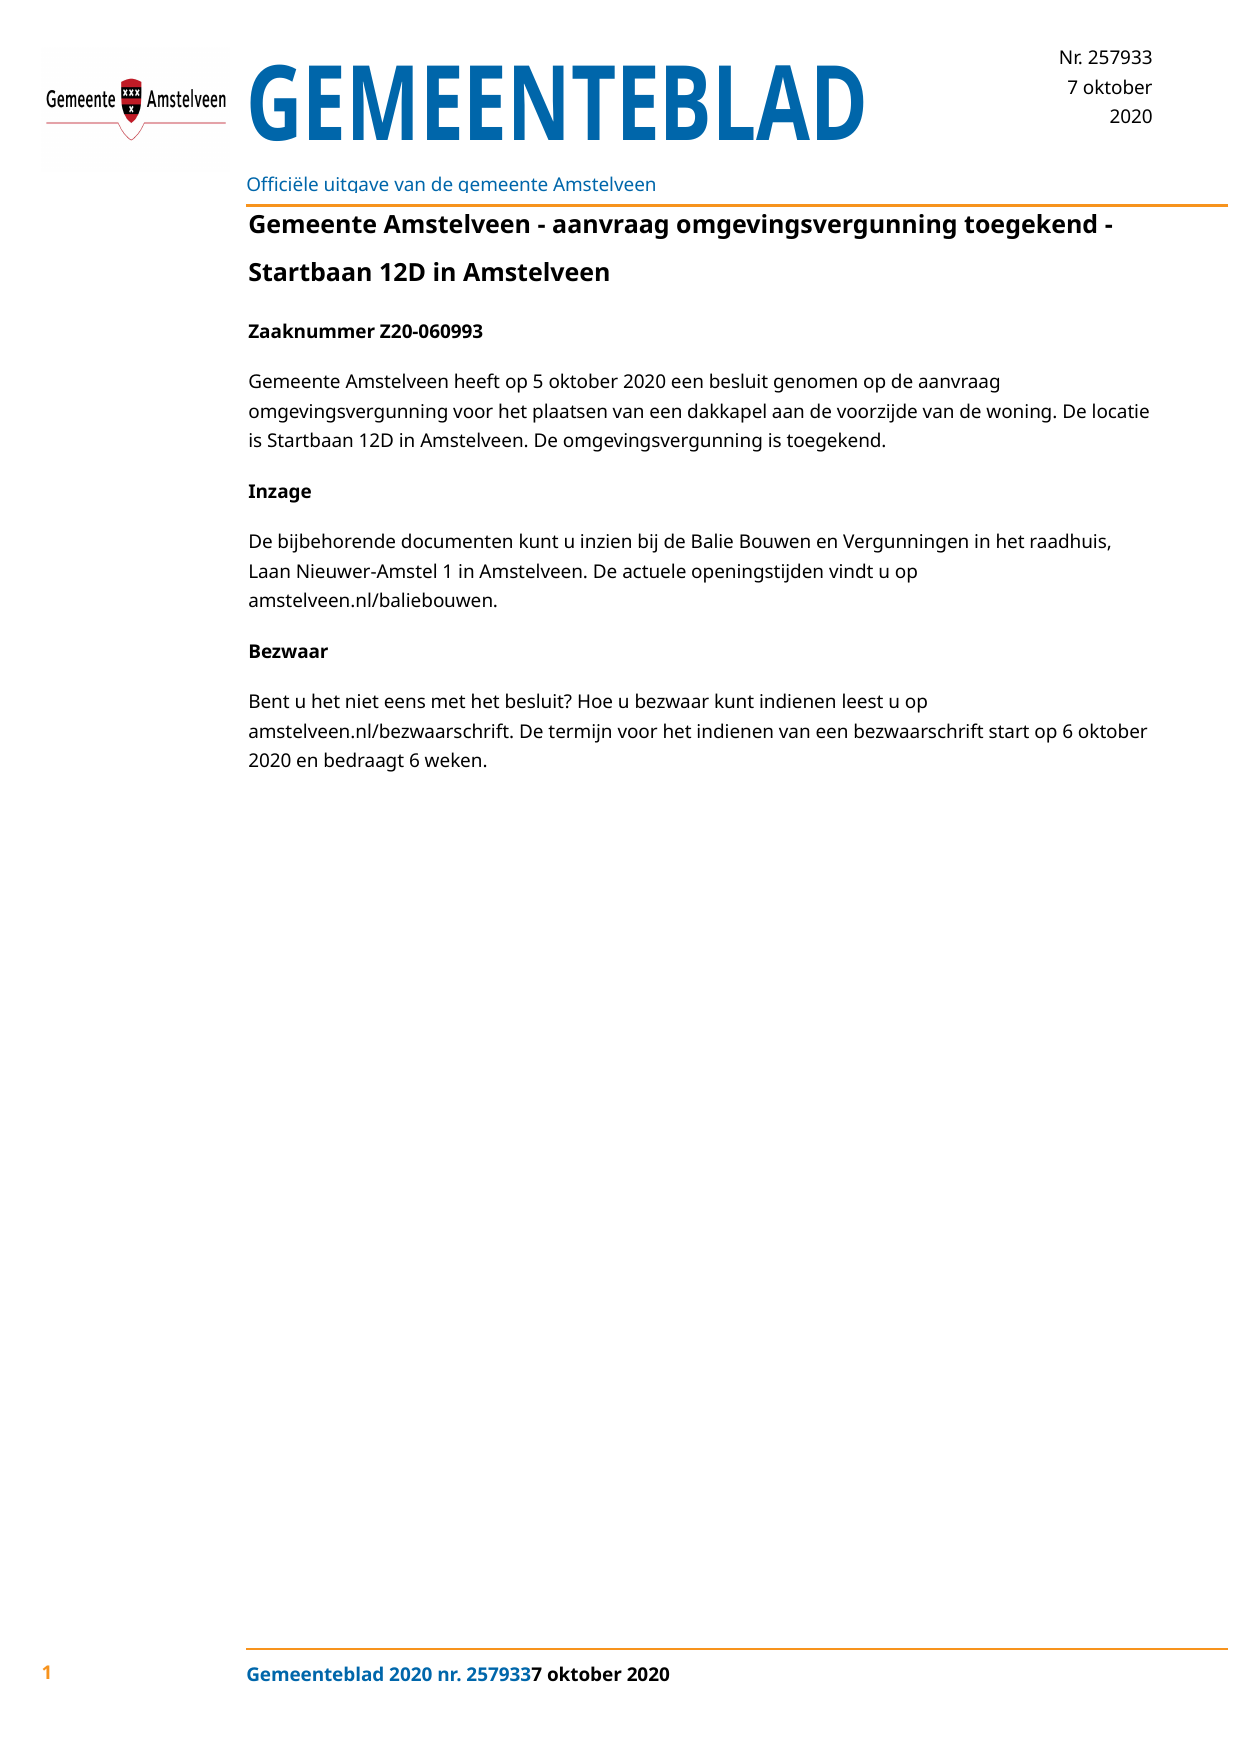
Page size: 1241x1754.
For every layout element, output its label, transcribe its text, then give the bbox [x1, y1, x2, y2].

text Gemeente Amstelveen - aanvraag omgevingsvergunning toegekend - Startbaan 12D in Amstelveen [248, 207, 1152, 288]
text De bijbehorende documenten kunt u inzien bij de Balie Bouwen en Vergunningen in het raadhuis, Laan Nieuwer-Amstel 1 in Amstelveen. De actuele openingstijden vindt u op amstelveen.nl/baliebouwen. [248, 528, 1152, 613]
text Bent u het niet eens met het besluit? Hoe u bezwaar kunt indienen leest u op amstelveen.nl/bezwaarschrift. De termijn voor het indienen van een bezwaarschrift start op 6 oktober 2020 en bedraagt 6 weken. [248, 688, 1152, 773]
picture [41, 47, 231, 172]
text Inzage [248, 478, 1152, 504]
text Gemeente Amstelveen heeft op 5 oktober 2020 een besluit genomen op de aanvraag omgevingsvergunning voor het plaatsen van een dakkapel aan de voorzijde van de woning. De locatie is Startbaan 12D in Amstelveen. De omgevingsvergunning is toegekend. [248, 368, 1152, 453]
text Zaaknummer Z20-060993 [248, 318, 1152, 344]
text Bezwaar [248, 638, 1152, 664]
